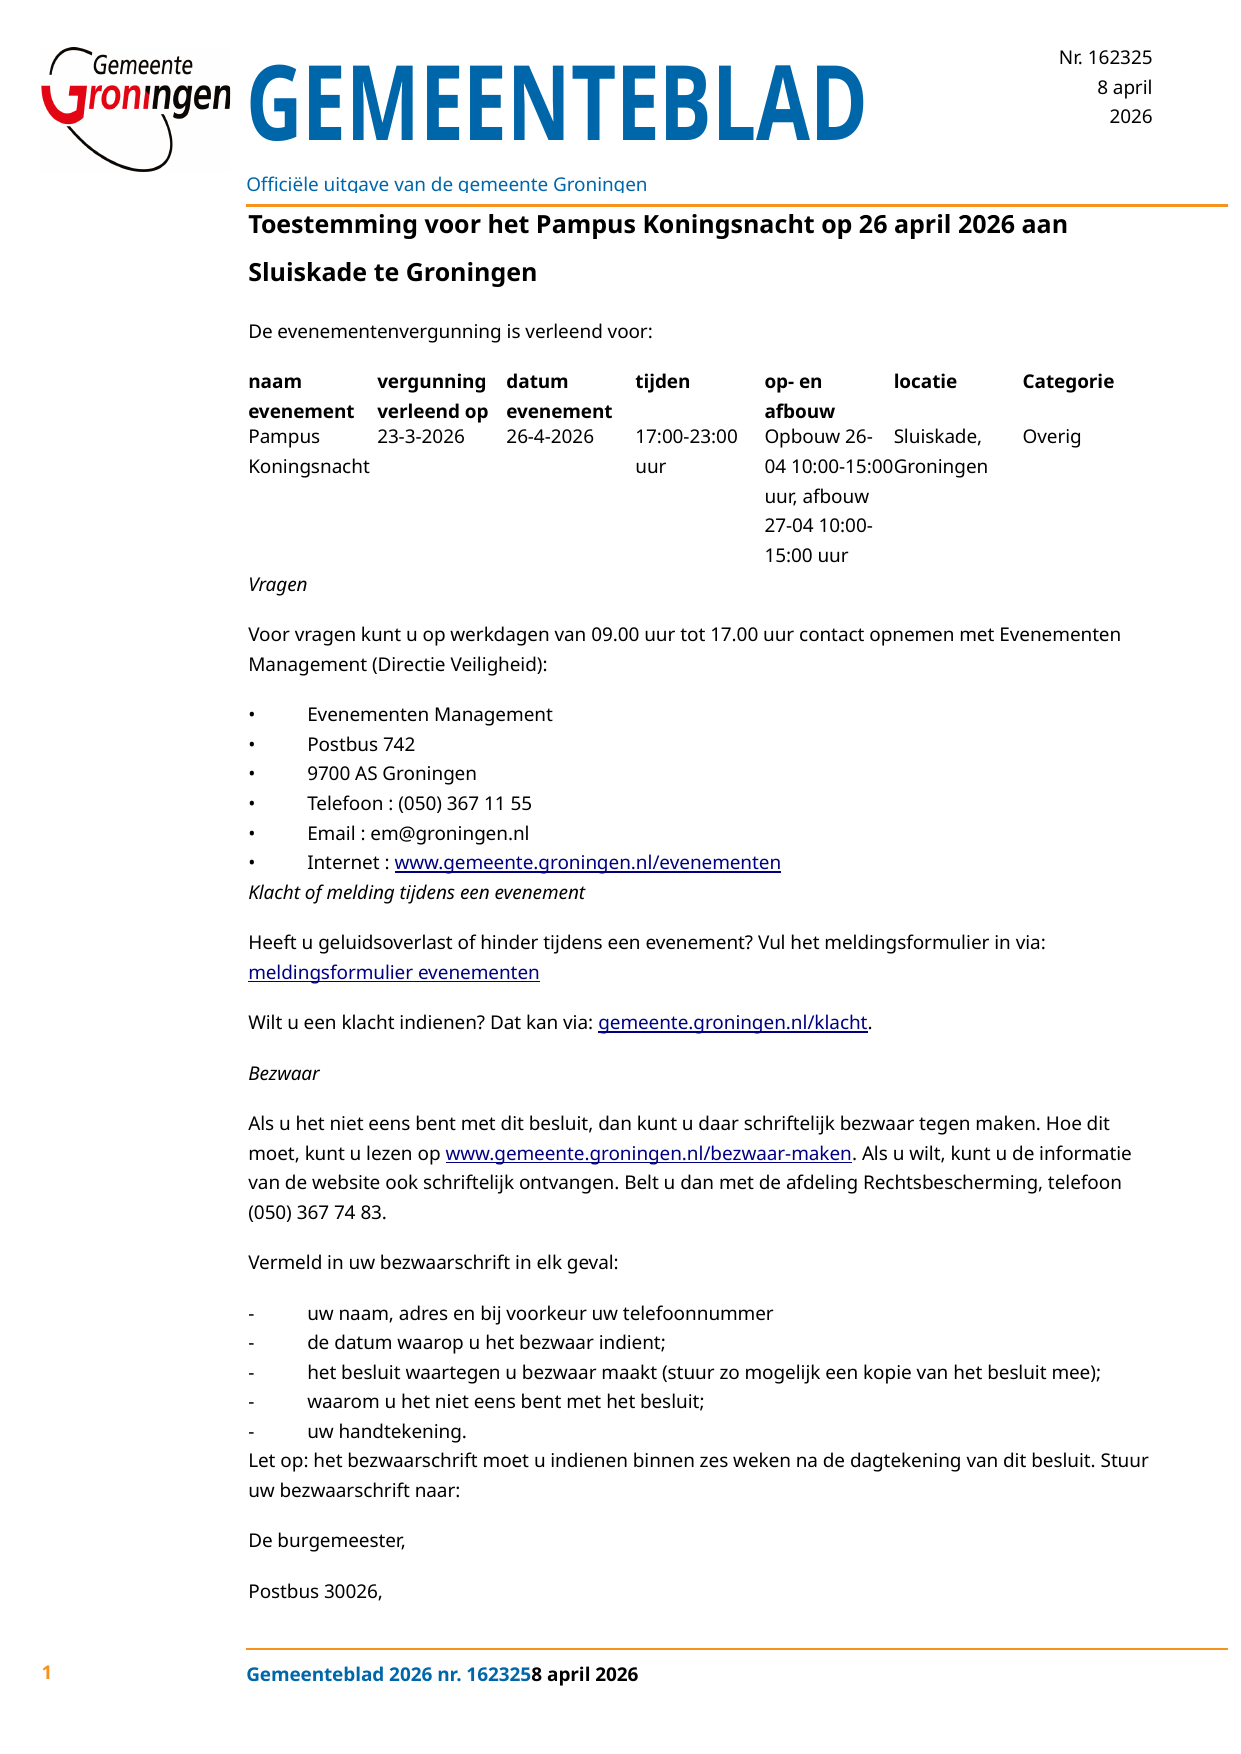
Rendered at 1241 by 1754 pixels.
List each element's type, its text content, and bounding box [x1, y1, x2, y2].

text Vermeld in uw bezwaarschrift in elk geval: [248, 1249, 1152, 1275]
table_cell 23-3-2026 [377, 424, 506, 568]
table_header tijden [635, 369, 764, 424]
text Let op: het bezwaarschrift moet u indienen binnen zes weken na de dagtekening van dit besluit. Stuur uw bezwaarschrift naar: [248, 1448, 1152, 1503]
table_header Categorie [1023, 369, 1152, 424]
list Telefoon : (050) 367 11 55 [248, 790, 1152, 816]
list de datum waarop u het bezwaar indient; [248, 1329, 1152, 1355]
text Heeft u geluidsoverlast of hinder tijdens een evenement? Vul het meldingsformulier in via: meldingsformulier evenementen [248, 929, 1152, 985]
table_header locatie [894, 369, 1022, 424]
text Wilt u een klacht indienen? Dat kan via: gemeente.groningen.nl/klacht. [248, 1009, 1152, 1035]
list uw naam, adres en bij voorkeur uw telefoonnummer [248, 1300, 1152, 1326]
table_header naam evenement [248, 369, 377, 424]
text De evenementenvergunning is verleend voor: [248, 318, 1152, 344]
text Als u het niet eens bent met dit besluit, dan kunt u daar schriftelijk bezwaar tegen maken. Hoe dit moet, kunt u lezen op www.gemeente.groningen.nl/bezwaar-maken. Als u wilt, kunt u de informatie van de website ook schriftelijk ontvangen. Belt u dan met de afdeling Rechtsbescherming, telefoon (050) 367 74 83. [248, 1110, 1152, 1225]
list uw handtekening. [248, 1418, 1152, 1444]
list Email : em@groningen.nl [248, 820, 1152, 846]
table_cell 26-4-2026 [506, 424, 635, 568]
table_header datum evenement [506, 369, 635, 424]
list 9700 AS Groningen [248, 761, 1152, 786]
table_cell Sluiskade, Groningen [894, 424, 1022, 568]
picture [41, 47, 231, 172]
text Voor vragen kunt u op werkdagen van 09.00 uur tot 17.00 uur contact opnemen met Evenementen Management (Directie Veiligheid): [248, 621, 1152, 677]
list Evenementen Management [248, 701, 1152, 727]
table_header op- en afbouw [764, 369, 893, 424]
list Internet : www.gemeente.groningen.nl/evenementen [248, 849, 1152, 875]
text Vragen [248, 571, 1152, 597]
table_cell Opbouw 26-04 10:00-15:00 uur, afbouw 27-04 10:00-15:00 uur [764, 424, 893, 568]
text Bezwaar [248, 1060, 1152, 1086]
list het besluit waartegen u bezwaar maakt (stuur zo mogelijk een kopie van het besluit mee); [248, 1359, 1152, 1385]
table_header vergunning verleend op [377, 369, 506, 424]
text Klacht of melding tijdens een evenement [248, 879, 1152, 905]
table_cell 17:00-23:00 uur [635, 424, 764, 568]
text Postbus 30026, [248, 1578, 1152, 1604]
list waarom u het niet eens bent met het besluit; [248, 1388, 1152, 1414]
table_cell Pampus Koningsnacht [248, 424, 377, 568]
table_cell Overig [1023, 424, 1152, 568]
list Postbus 742 [248, 731, 1152, 757]
text Toestemming voor het Pampus Koningsnacht op 26 april 2026 aan Sluiskade te Groningen [248, 207, 1152, 288]
text De burgemeester, [248, 1528, 1152, 1553]
